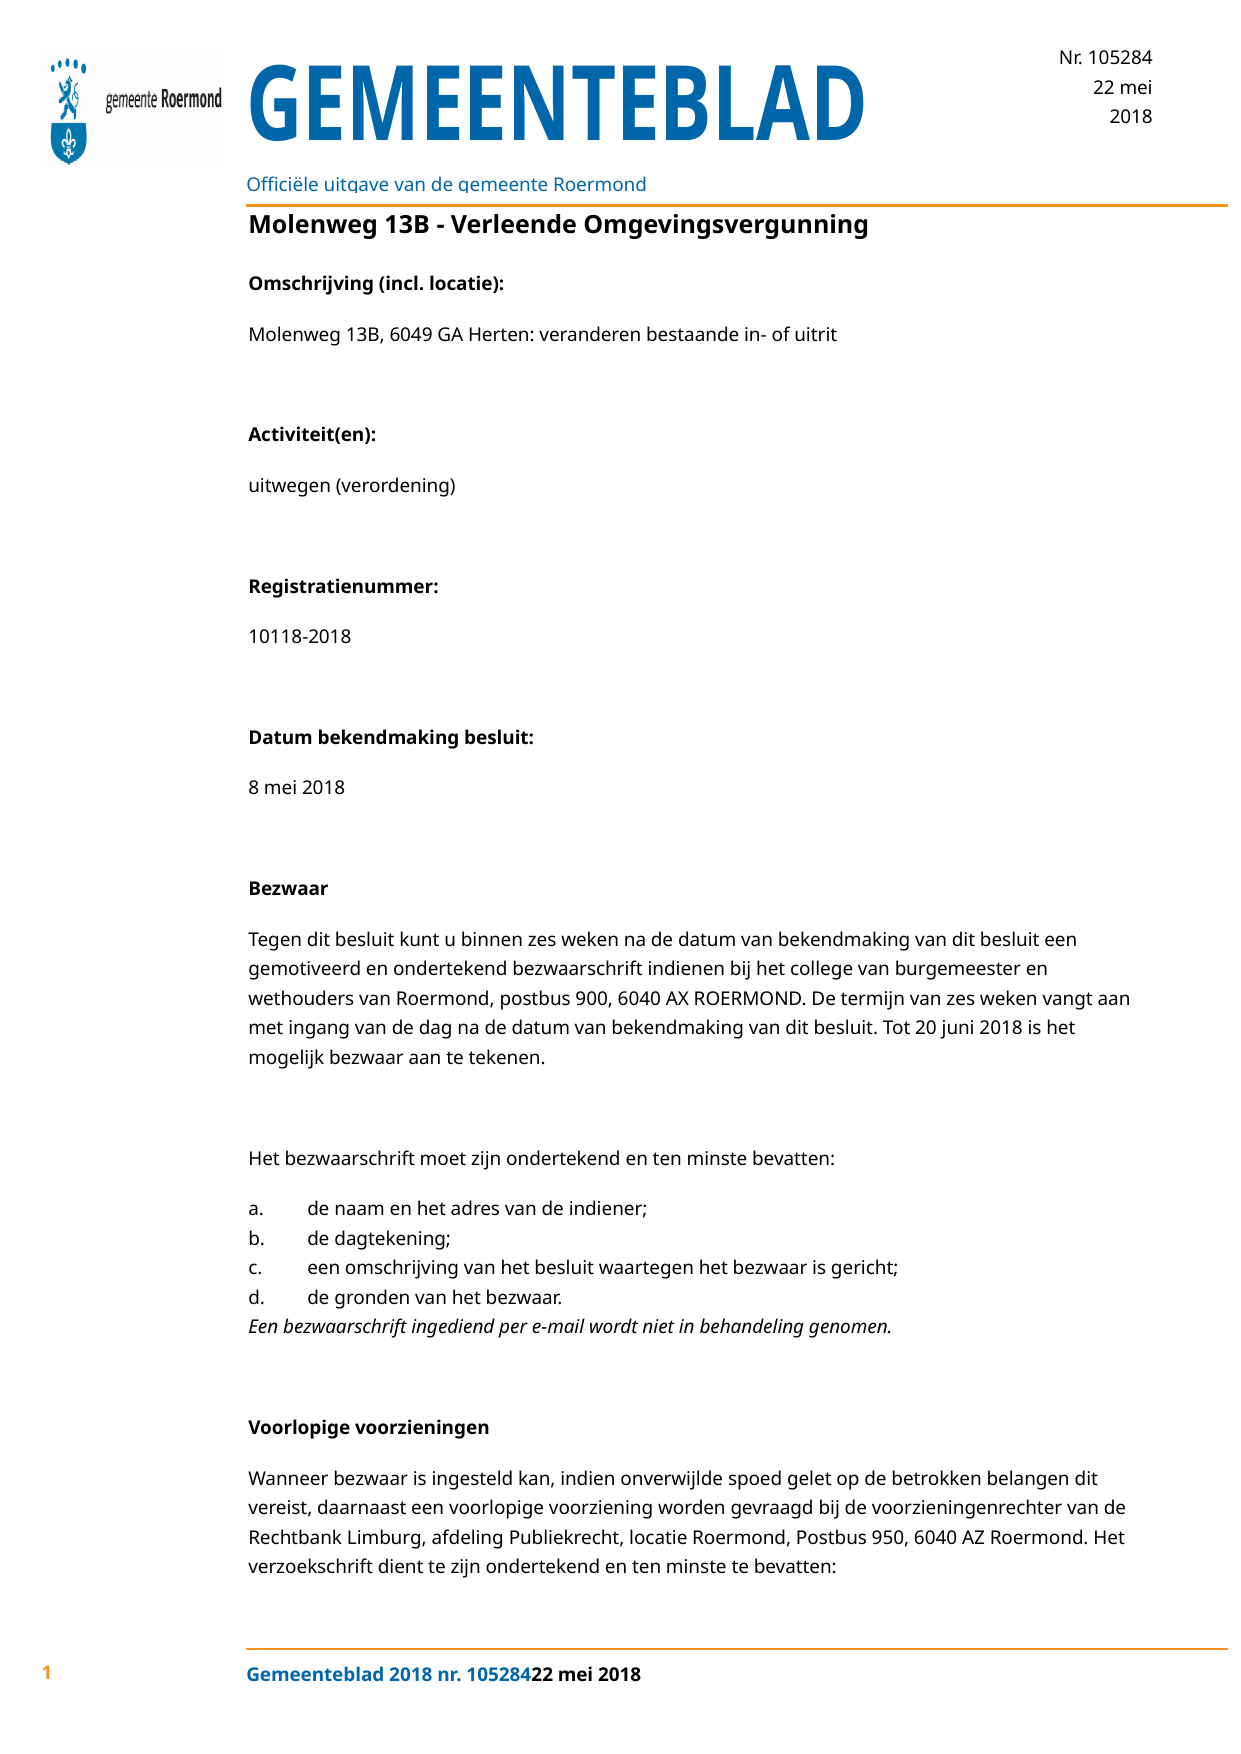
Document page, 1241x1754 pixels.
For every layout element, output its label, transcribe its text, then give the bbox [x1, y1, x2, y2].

text Voorlopige voorzieningen [248, 1414, 1152, 1440]
text Activiteit(en): [248, 422, 1152, 447]
list een omschrijving van het besluit waartegen het bezwaar is gericht; [248, 1254, 1152, 1280]
text Datum bekendmaking besluit: [248, 724, 1152, 750]
text Molenweg 13B, 6049 GA Herten: veranderen bestaande in- of uitrit [248, 321, 1152, 346]
text Een bezwaarschrift ingediend per e-mail wordt niet in behandeling genomen. [248, 1314, 1152, 1339]
picture [41, 47, 231, 172]
text 10118-2018 [248, 623, 1152, 649]
text Wanneer bezwaar is ingesteld kan, indien onverwijlde spoed gelet op de betrokken belangen dit vereist, daarnaast een voorlopige voorziening worden gevraagd bij de voorzieningenrechter van de Rechtbank Limburg, afdeling Publiekrecht, locatie Roermond, Postbus 950, 6040 AZ Roermond. Het verzoekschrift dient te zijn ondertekend en ten minste te bevatten: [248, 1465, 1152, 1579]
text Molenweg 13B - Verleende Omgevingsvergunning [248, 207, 1152, 241]
text Bezwaar [248, 875, 1152, 901]
text Omschrijving (incl. locatie): [248, 270, 1152, 296]
text Registratienummer: [248, 573, 1152, 598]
list de dagtekening; [248, 1225, 1152, 1251]
text uitwegen (verordening) [248, 472, 1152, 498]
list de gronden van het bezwaar. [248, 1284, 1152, 1310]
text Tegen dit besluit kunt u binnen zes weken na de datum van bekendmaking van dit besluit een gemotiveerd en ondertekend bezwaarschrift indienen bij het college van burgemeester en wethouders van Roermond, postbus 900, 6040 AX ROERMOND. De termijn van zes weken vangt aan met ingang van de dag na de datum van bekendmaking van dit besluit. Tot 20 juni 2018 is het mogelijk bezwaar aan te tekenen. [248, 926, 1152, 1070]
text 8 mei 2018 [248, 774, 1152, 800]
list de naam en het adres van de indiener; [248, 1195, 1152, 1221]
text Het bezwaarschrift moet zijn ondertekend en ten minste bevatten: [248, 1145, 1152, 1171]
